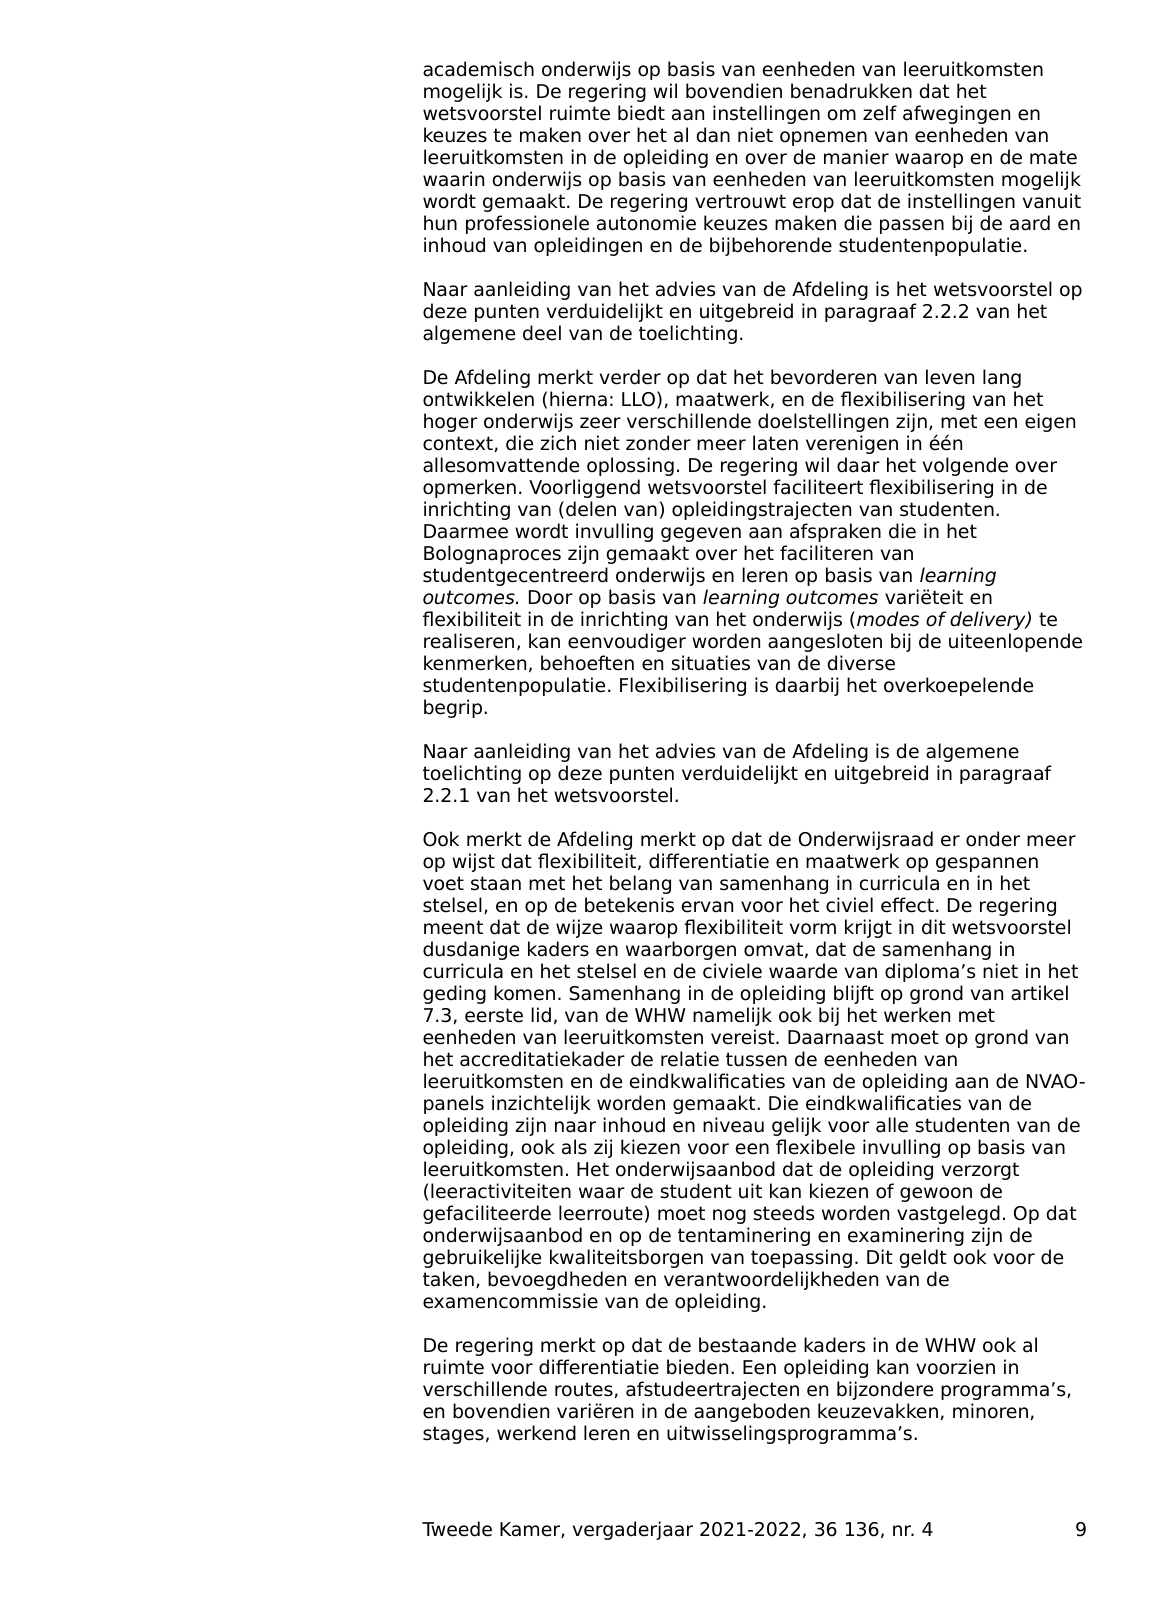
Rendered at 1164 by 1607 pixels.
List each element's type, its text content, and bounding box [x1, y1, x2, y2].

text Ook merkt de Afdeling merkt op dat de Onderwijsraad er onder meer op wijst dat flexibiliteit, differentiatie en maatwerk op gespannen voet staan met het belang van samenhang in curricula en in het stelsel, en op de betekenis ervan voor het civiel effect. De regering meent dat de wijze waarop flexibiliteit vorm krijgt in dit wetsvoorstel dusdanige kaders en waarborgen omvat, dat de samenhang in curricula en het stelsel en de civiele waarde van diploma’s niet in het geding komen. Samenhang in de opleiding blijft op grond van artikel 7.3, eerste lid, van de WHW namelijk ook bij het werken met eenheden van leeruitkomsten vereist. Daarnaast moet op grond van het accreditatiekader de relatie tussen de eenheden van leeruitkomsten en de eindkwalificaties van de opleiding aan de NVAO-panels inzichtelijk worden gemaakt. Die eindkwalificaties van de opleiding zijn naar inhoud en niveau gelijk voor alle studenten van de opleiding, ook als zij kiezen voor een flexibele invulling op basis van leeruitkomsten. Het onderwijsaanbod dat de opleiding verzorgt (leeractiviteiten waar de student uit kan kiezen of gewoon de gefaciliteerde leerroute) moet nog steeds worden vastgelegd. Op dat onderwijsaanbod en op de tentaminering en examinering zijn de gebruikelijke kwaliteitsborgen van toepassing. Dit geldt ook voor de taken, bevoegdheden en verantwoordelijkheden van de examencommissie van de opleiding. [422, 829, 1087, 1313]
text Naar aanleiding van het advies van de Afdeling is de algemene toelichting op deze punten verduidelijkt en uitgebreid in paragraaf 2.2.1 van het wetsvoorstel. [422, 741, 1087, 807]
text De regering merkt op dat de bestaande kaders in de WHW ook al ruimte voor differentiatie bieden. Een opleiding kan voorzien in verschillende routes, afstudeertrajecten en bijzondere programma’s, en bovendien variëren in de aangeboden keuzevakken, minoren, stages, werkend leren en uitwisselingsprogramma’s. [422, 1335, 1087, 1445]
text Naar aanleiding van het advies van de Afdeling is het wetsvoorstel op deze punten verduidelijkt en uitgebreid in paragraaf 2.2.2 van het algemene deel van de toelichting. [422, 279, 1087, 345]
text academisch onderwijs op basis van eenheden van leeruitkomsten mogelijk is. De regering wil bovendien benadrukken dat het wetsvoorstel ruimte biedt aan instellingen om zelf afwegingen en keuzes te maken over het al dan niet opnemen van eenheden van leeruitkomsten in de opleiding en over de manier waarop en de mate waarin onderwijs op basis van eenheden van leeruitkomsten mogelijk wordt gemaakt. De regering vertrouwt erop dat de instellingen vanuit hun professionele autonomie keuzes maken die passen bij de aard en inhoud van opleidingen en de bijbehorende studentenpopulatie. [422, 59, 1087, 257]
text De Afdeling merkt verder op dat het bevorderen van leven lang ontwikkelen (hierna: LLO), maatwerk, en de flexibilisering van het hoger onderwijs zeer verschillende doelstellingen zijn, met een eigen context, die zich niet zonder meer laten verenigen in één allesomvattende oplossing. De regering wil daar het volgende over opmerken. Voorliggend wetsvoorstel faciliteert flexibilisering in de inrichting van (delen van) opleidingstrajecten van studenten. Daarmee wordt invulling gegeven aan afspraken die in het Bolognaproces zijn gemaakt over het faciliteren van studentgecentreerd onderwijs en leren op basis van learning outcomes. Door op basis van learning outcomes variëteit en flexibiliteit in de inrichting van het onderwijs (modes of delivery) te realiseren, kan eenvoudiger worden aangesloten bij de uiteenlopende kenmerken, behoeften en situaties van de diverse studentenpopulatie. Flexibilisering is daarbij het overkoepelende begrip. [422, 367, 1087, 719]
